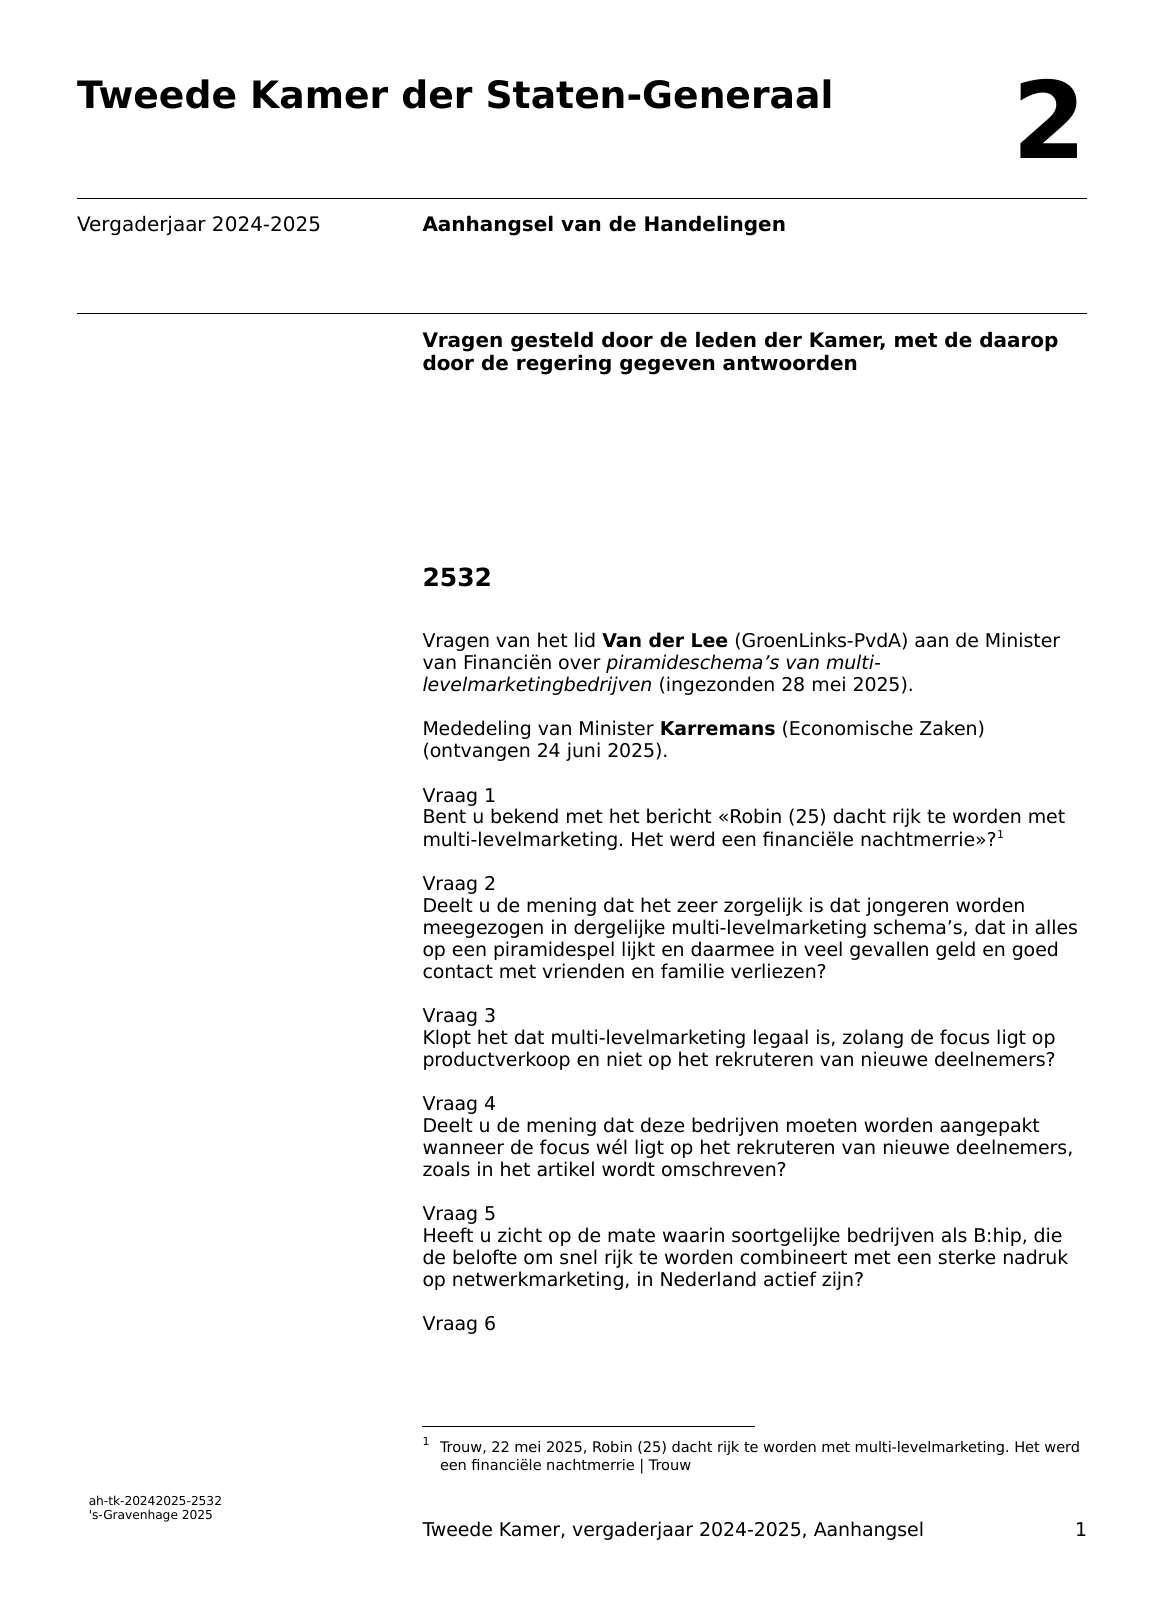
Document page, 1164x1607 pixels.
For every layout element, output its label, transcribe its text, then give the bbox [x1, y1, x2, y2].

text Klopt het dat multi-levelmarketing legaal is, zolang de focus ligt op productverkoop en niet op het rekruteren van nieuwe deelnemers? [422, 1027, 1087, 1071]
text Deelt u de mening dat het zeer zorgelijk is dat jongeren worden meegezogen in dergelijke multi-levelmarketing schema’s, dat in alles op een piramidespel lijkt en daarmee in veel gevallen geld en goed contact met vrienden en familie verliezen? [422, 894, 1087, 982]
text 's-Gravenhage 2025 [88, 1508, 323, 1522]
text Vraag 2 [422, 873, 1087, 894]
text Vragen van het lid Van der Lee (GroenLinks-PvdA) aan de Minister van Financiën over piramideschema’s van multi-levelmarketingbedrijven (ingezonden 28 mei 2025). [422, 630, 1087, 696]
table_header Tweede Kamer der Staten-Generaal [77, 59, 886, 198]
text ah-tk-20242025-2532 [88, 1494, 323, 1508]
table_cell Vragen gesteld door de leden der Kamer, met de daarop door de regering gegeven antwoorden [422, 314, 1087, 375]
text Vraag 6 [422, 1313, 1087, 1335]
text Heeft u zicht op de mate waarin soortgelijke bedrijven als B:hip, die de belofte om snel rijk te worden combineert met een sterke nadruk op netwerkmarketing, in Nederland actief zijn? [422, 1225, 1087, 1291]
table_cell [77, 314, 422, 375]
text Vraag 4 [422, 1093, 1087, 1115]
text Vraag 1 [422, 784, 1087, 806]
table_cell Vergaderjaar 2024-2025 [77, 199, 422, 313]
text Deelt u de mening dat deze bedrijven moeten worden aangepakt wanneer de focus wél ligt op het rekruteren van nieuwe deelnemers, zoals in het artikel wordt omschreven? [422, 1115, 1087, 1181]
text Mededeling van Minister Karremans (Economische Zaken) (ontvangen 24 juni 2025). [422, 718, 1087, 762]
text Vraag 3 [422, 1005, 1087, 1027]
text Bent u bekend met het bericht «Robin (25) dacht rijk te worden met multi-levelmarketing. Het werd een financiële nachtmerrie»? [422, 806, 1087, 850]
table_header 2 [886, 59, 1087, 198]
text 2532 [422, 563, 1087, 592]
text Vraag 5 [422, 1203, 1087, 1225]
table_cell Aanhangsel van de Handelingen [422, 199, 1087, 313]
text Trouw, 22 mei 2025, Robin (25) dacht rijk te worden met multi-levelmarketing. Het werd een financiële nachtmerrie | Trouw [422, 1435, 1087, 1474]
